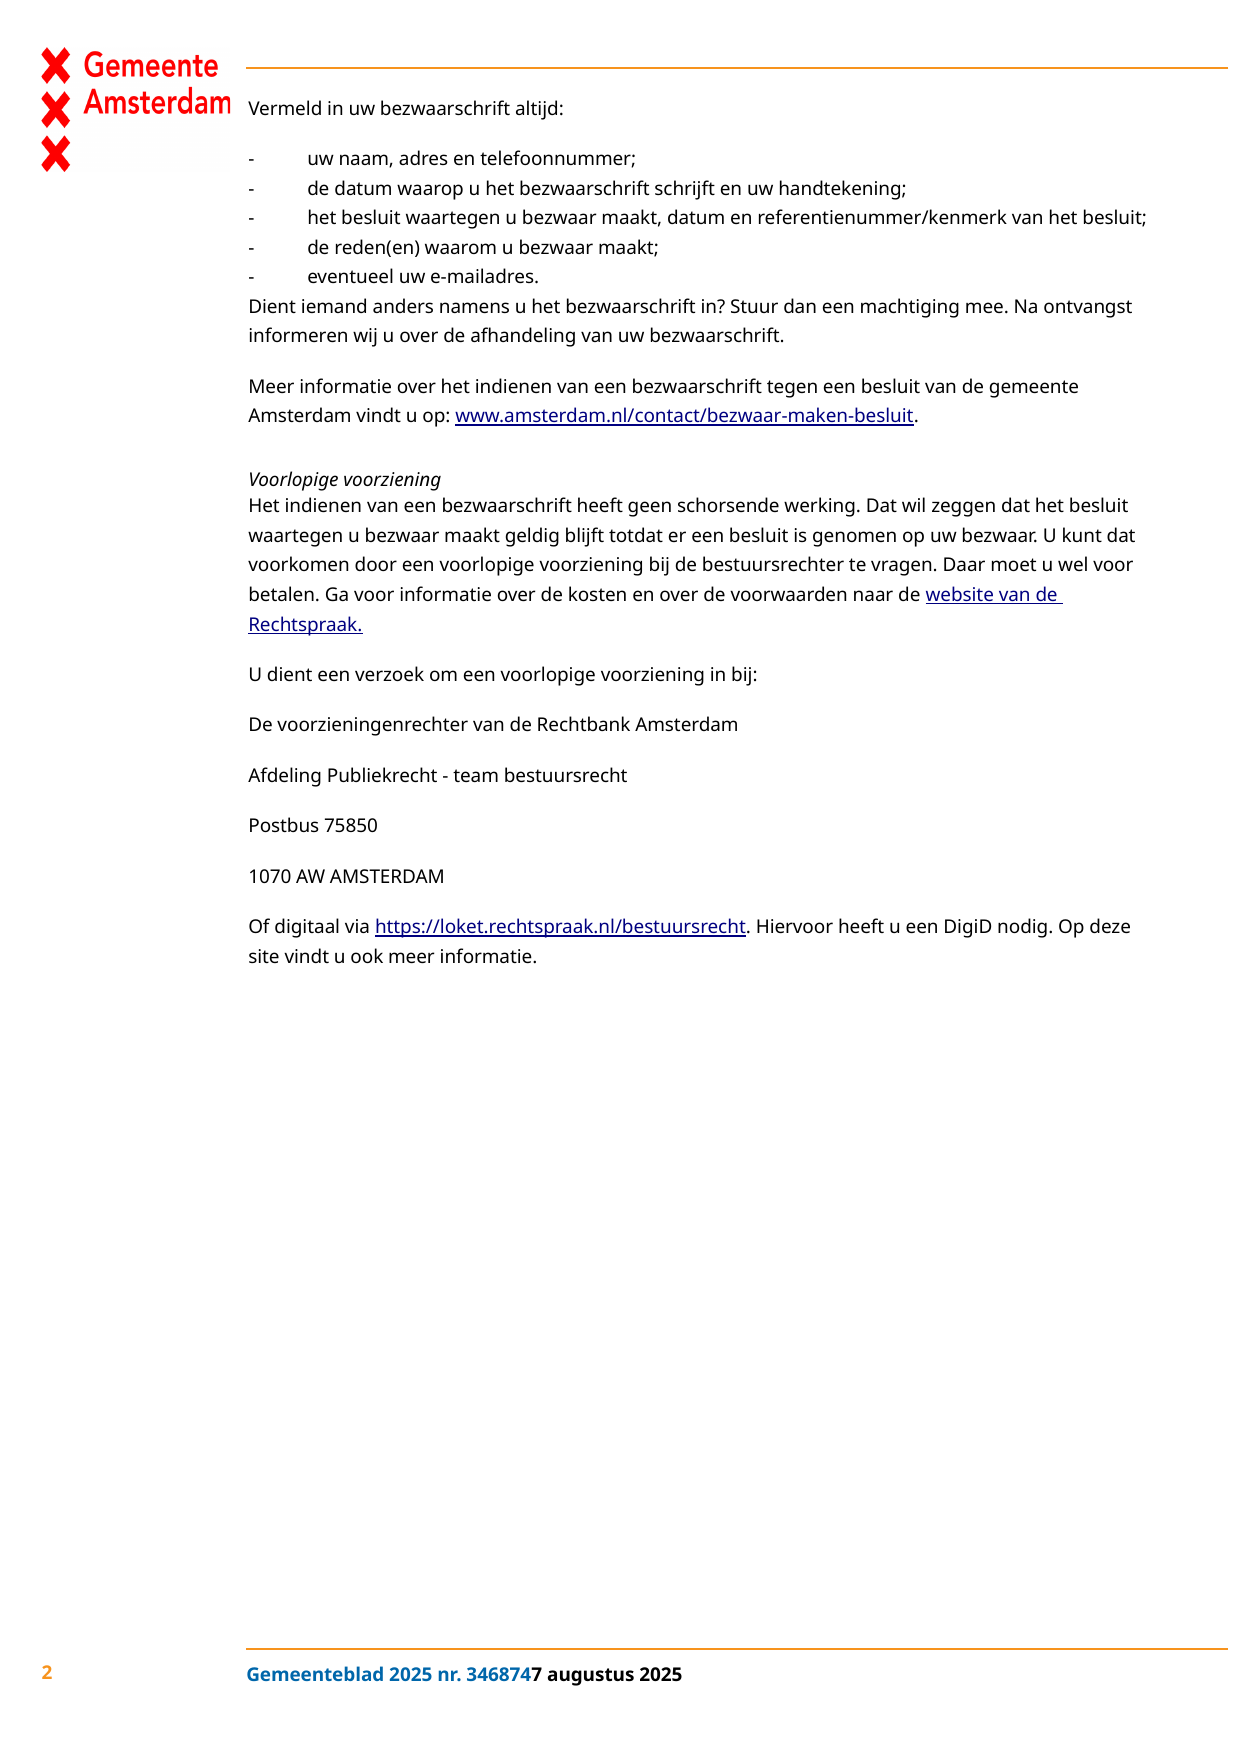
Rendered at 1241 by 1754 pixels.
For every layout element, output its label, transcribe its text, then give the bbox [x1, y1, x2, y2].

text Vermeld in uw bezwaarschrift altijd: [248, 95, 1152, 121]
text U dient een verzoek om een voorlopige voorziening in bij: [248, 661, 1152, 687]
list de datum waarop u het bezwaarschrift schrijft en uw handtekening; [248, 175, 1152, 201]
text Meer informatie over het indienen van een bezwaarschrift tegen een besluit van de gemeente Amsterdam vindt u op: www.amsterdam.nl/contact/bezwaar-maken-besluit. [248, 373, 1152, 428]
list eventueel uw e-mailadres. [248, 263, 1152, 289]
text Voorlopige voorziening [248, 467, 1152, 492]
list de reden(en) waarom u bezwaar maakt; [248, 234, 1152, 260]
text 1070 AW AMSTERDAM [248, 863, 1152, 888]
list uw naam, adres en telefoonnummer; [248, 145, 1152, 171]
picture [41, 47, 231, 172]
text Dient iemand anders namens u het bezwaarschrift in? Stuur dan een machtiging mee. Na ontvangst informeren wij u over de afhandeling van uw bezwaarschrift. [248, 293, 1152, 348]
text Postbus 75850 [248, 812, 1152, 838]
text Afdeling Publiekrecht - team bestuursrecht [248, 762, 1152, 788]
text Of digitaal via https://loket.rechtspraak.nl/bestuursrecht. Hiervoor heeft u een DigiD nodig. Op deze site vindt u ook meer informatie. [248, 913, 1152, 968]
text Het indienen van een bezwaarschrift heeft geen schorsende werking. Dat wil zeggen dat het besluit waartegen u bezwaar maakt geldig blijft totdat er een besluit is genomen op uw bezwaar. U kunt dat voorkomen door een voorlopige voorziening bij de bestuursrechter te vragen. Daar moet u wel voor betalen. Ga voor informatie over de kosten en over de voorwaarden naar de website van de Rechtspraak. [248, 492, 1152, 636]
text De voorzieningenrechter van de Rechtbank Amsterdam [248, 712, 1152, 737]
list het besluit waartegen u bezwaar maakt, datum en referentienummer/kenmerk van het besluit; [248, 204, 1152, 230]
